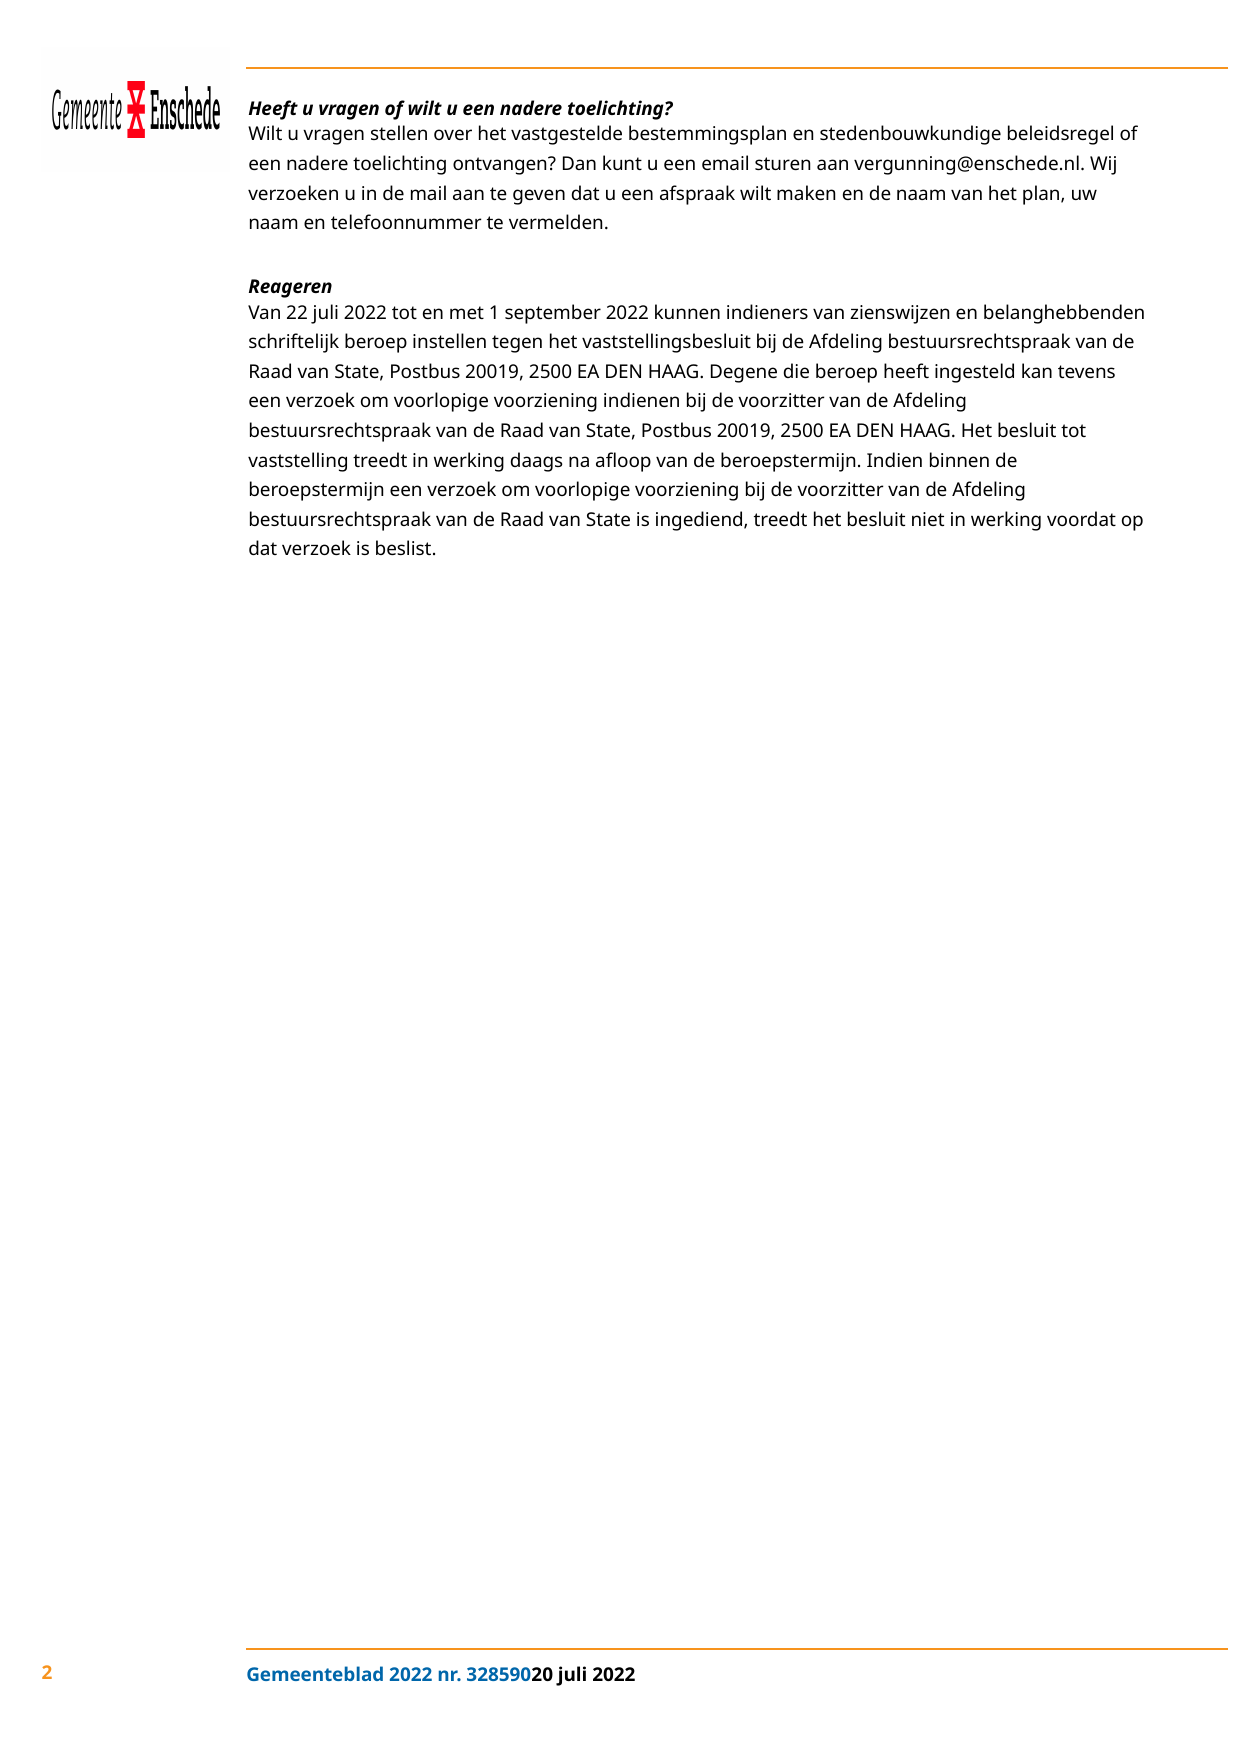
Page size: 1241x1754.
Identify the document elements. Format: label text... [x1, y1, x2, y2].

picture [41, 47, 231, 172]
text Heeft u vragen of wilt u een nadere toelichting? [248, 95, 1152, 121]
text Reageren [248, 273, 1152, 299]
text Van 22 juli 2022 tot en met 1 september 2022 kunnen indieners van zienswijzen en belanghebbenden schriftelijk beroep instellen tegen het vaststellingsbesluit bij de Afdeling bestuursrechtspraak van de Raad van State, Postbus 20019, 2500 EA DEN HAAG. Degene die beroep heeft ingesteld kan tevens een verzoek om voorlopige voorziening indienen bij de voorzitter van de Afdeling bestuursrechtspraak van de Raad van State, Postbus 20019, 2500 EA DEN HAAG. Het besluit tot vaststelling treedt in werking daags na afloop van de beroepstermijn. Indien binnen de beroepstermijn een verzoek om voorlopige voorziening bij de voorzitter van de Afdeling bestuursrechtspraak van de Raad van State is ingediend, treedt het besluit niet in werking voordat op dat verzoek is beslist. [248, 299, 1152, 561]
text Wilt u vragen stellen over het vastgestelde bestemmingsplan en stedenbouwkundige beleidsregel of een nadere toelichting ontvangen? Dan kunt u een email sturen aan vergunning@enschede.nl. Wij verzoeken u in de mail aan te geven dat u een afspraak wilt maken en de naam van het plan, uw naam en telefoonnummer te vermelden. [248, 121, 1152, 235]
